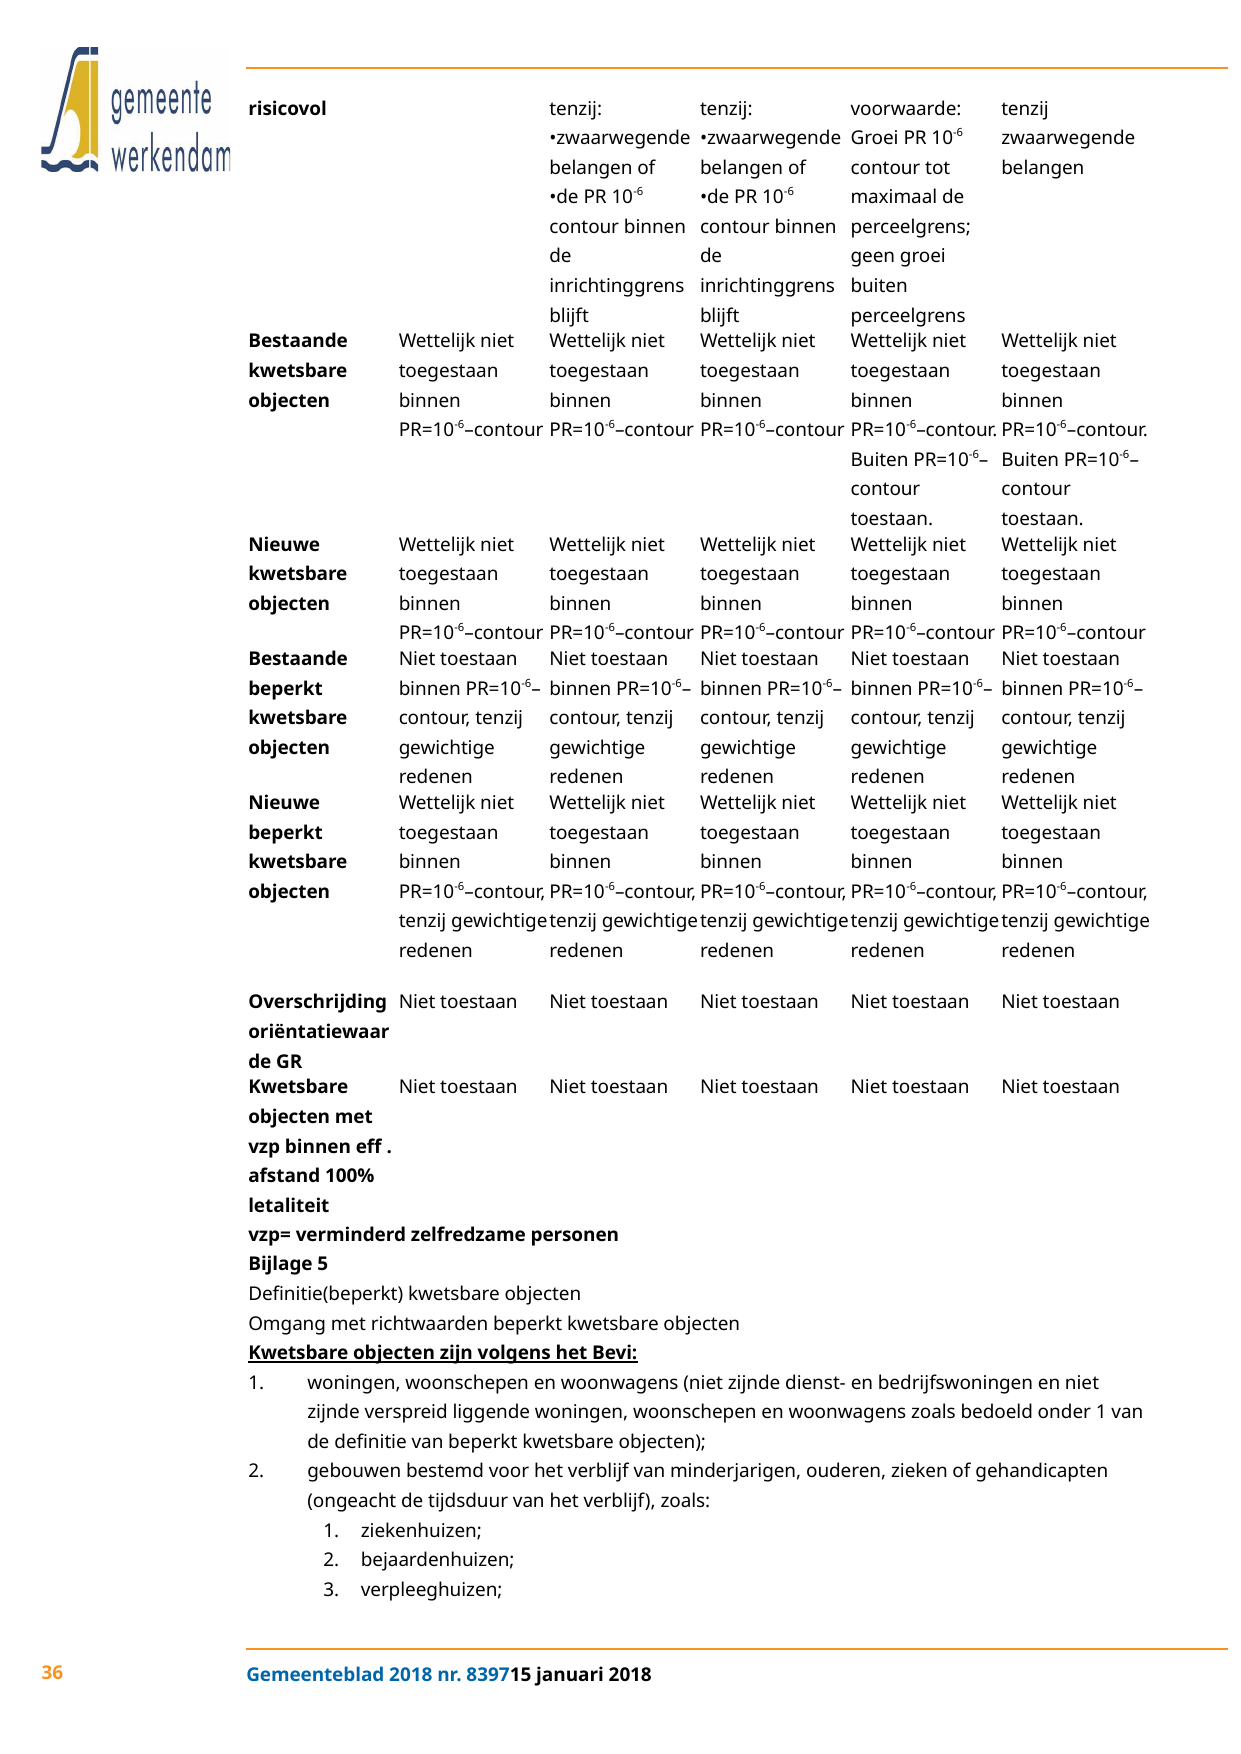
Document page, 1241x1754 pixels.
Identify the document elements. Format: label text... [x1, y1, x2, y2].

table_cell Niet toestaan [399, 989, 549, 1074]
table_cell Niet toestaan binnen PR=10-6–contour, tenzij gewichtige redenen [850, 645, 1001, 789]
list woningen, woonschepen en woonwagens (niet zijnde dienst- en bedrijfswoningen en niet zijnde verspreid liggende woningen, woonschepen en woonwagens zoals bedoeld onder 1 van de definitie van beperkt kwetsbare objecten); [248, 1369, 1152, 1454]
text Definitie(beperkt) kwetsbare objecten [248, 1280, 1152, 1306]
table_cell Niet toestaan binnen PR=10-6–contour, tenzij gewichtige redenen [399, 645, 549, 789]
table_cell Nieuwe beperkt kwetsbare objecten [248, 789, 398, 963]
table_cell Niet toestaan [850, 1074, 1001, 1218]
text Bijlage 5 [248, 1251, 1152, 1276]
table_cell Wettelijk niet toegestaan binnen PR=10-6–contour [399, 328, 549, 531]
table_cell Niet toestaan binnen PR=10-6–contour, tenzij gewichtige redenen [549, 645, 700, 789]
table_cell risicovol [248, 95, 398, 328]
text Omgang met richtwaarden beperkt kwetsbare objecten [248, 1310, 1152, 1335]
table_cell Niet toestaan [850, 989, 1001, 1074]
list verpleeghuizen; [323, 1576, 1152, 1602]
table_cell Wettelijk niet toegestaan binnen PR=10-6–contour [549, 328, 700, 531]
table_cell [549, 963, 700, 989]
table_cell Niet toestaan [700, 989, 850, 1074]
table_cell Niet toestaan binnen PR=10-6–contour, tenzij gewichtige redenen [1001, 645, 1152, 789]
table_cell tenzij: •zwaarwegende belangen of •de PR 10-6 contour binnen de inrichtinggrens blijft [700, 95, 850, 328]
table_cell Niet toestaan binnen PR=10-6–contour, tenzij gewichtige redenen [700, 645, 850, 789]
table_cell tenzij: •zwaarwegende belangen of •de PR 10-6 contour binnen de inrichtinggrens blijft [549, 95, 700, 328]
table_cell Nieuwe kwetsbare objecten [248, 531, 398, 645]
table_cell Niet toestaan [549, 1074, 700, 1218]
table_cell Niet toestaan [1001, 989, 1152, 1074]
table_cell [399, 95, 549, 328]
table_cell Wettelijk niet toegestaan binnen PR=10-6–contour [700, 328, 850, 531]
list ziekenhuizen; [323, 1517, 1152, 1542]
table_cell Wettelijk niet toegestaan binnen PR=10-6–contour [549, 531, 700, 645]
table_cell Wettelijk niet toegestaan binnen PR=10-6–contour, tenzij gewichtige redenen [549, 789, 700, 963]
table_cell Wettelijk niet toegestaan binnen PR=10-6–contour [1001, 531, 1152, 645]
table_cell Wettelijk niet toegestaan binnen PR=10-6–contour [700, 531, 850, 645]
table_cell [248, 963, 398, 989]
table_cell Niet toestaan [700, 1074, 850, 1218]
table_cell Wettelijk niet toegestaan binnen PR=10-6–contour [850, 531, 1001, 645]
table_cell [850, 963, 1001, 989]
picture [41, 47, 231, 172]
table_cell Kwetsbare objecten met vzp binnen eff . afstand 100% letaliteit [248, 1074, 398, 1218]
table_cell Niet toestaan [549, 989, 700, 1074]
table_cell Wettelijk niet toegestaan binnen PR=10-6–contour. Buiten PR=10-6–contour toestaan. [850, 328, 1001, 531]
table_cell Bestaande beperkt kwetsbare objecten [248, 645, 398, 789]
table_cell [399, 963, 549, 989]
table_cell Wettelijk niet toegestaan binnen PR=10-6–contour [399, 531, 549, 645]
table_cell [700, 963, 850, 989]
table_cell [1001, 963, 1152, 989]
text Kwetsbare objecten zijn volgens het Bevi: [248, 1339, 1152, 1365]
table_cell tenzij zwaarwegende belangen [1001, 95, 1152, 328]
list bejaardenhuizen; [323, 1546, 1152, 1572]
table_cell Niet toestaan [1001, 1074, 1152, 1218]
table_cell voorwaarde: Groei PR 10-6 contour tot maximaal de perceelgrens; geen groei buiten perceelgrens [850, 95, 1001, 328]
table_cell Bestaande kwetsbare objecten [248, 328, 398, 531]
table_cell Wettelijk niet toegestaan binnen PR=10-6–contour, tenzij gewichtige redenen [850, 789, 1001, 963]
list gebouwen bestemd voor het verblijf van minderjarigen, ouderen, zieken of gehandicapten (ongeacht de tijdsduur van het verblijf), zoals: [248, 1458, 1152, 1513]
text vzp= verminderd zelfredzame personen [248, 1221, 1152, 1247]
table_cell Wettelijk niet toegestaan binnen PR=10-6–contour, tenzij gewichtige redenen [1001, 789, 1152, 963]
table_cell Niet toestaan [399, 1074, 549, 1218]
table_cell Overschrijding oriëntatiewaarde GR [248, 989, 398, 1074]
table_cell Wettelijk niet toegestaan binnen PR=10-6–contour, tenzij gewichtige redenen [700, 789, 850, 963]
table_cell Wettelijk niet toegestaan binnen PR=10-6–contour, tenzij gewichtige redenen [399, 789, 549, 963]
table_cell Wettelijk niet toegestaan binnen PR=10-6–contour. Buiten PR=10-6–contour toestaan. [1001, 328, 1152, 531]
